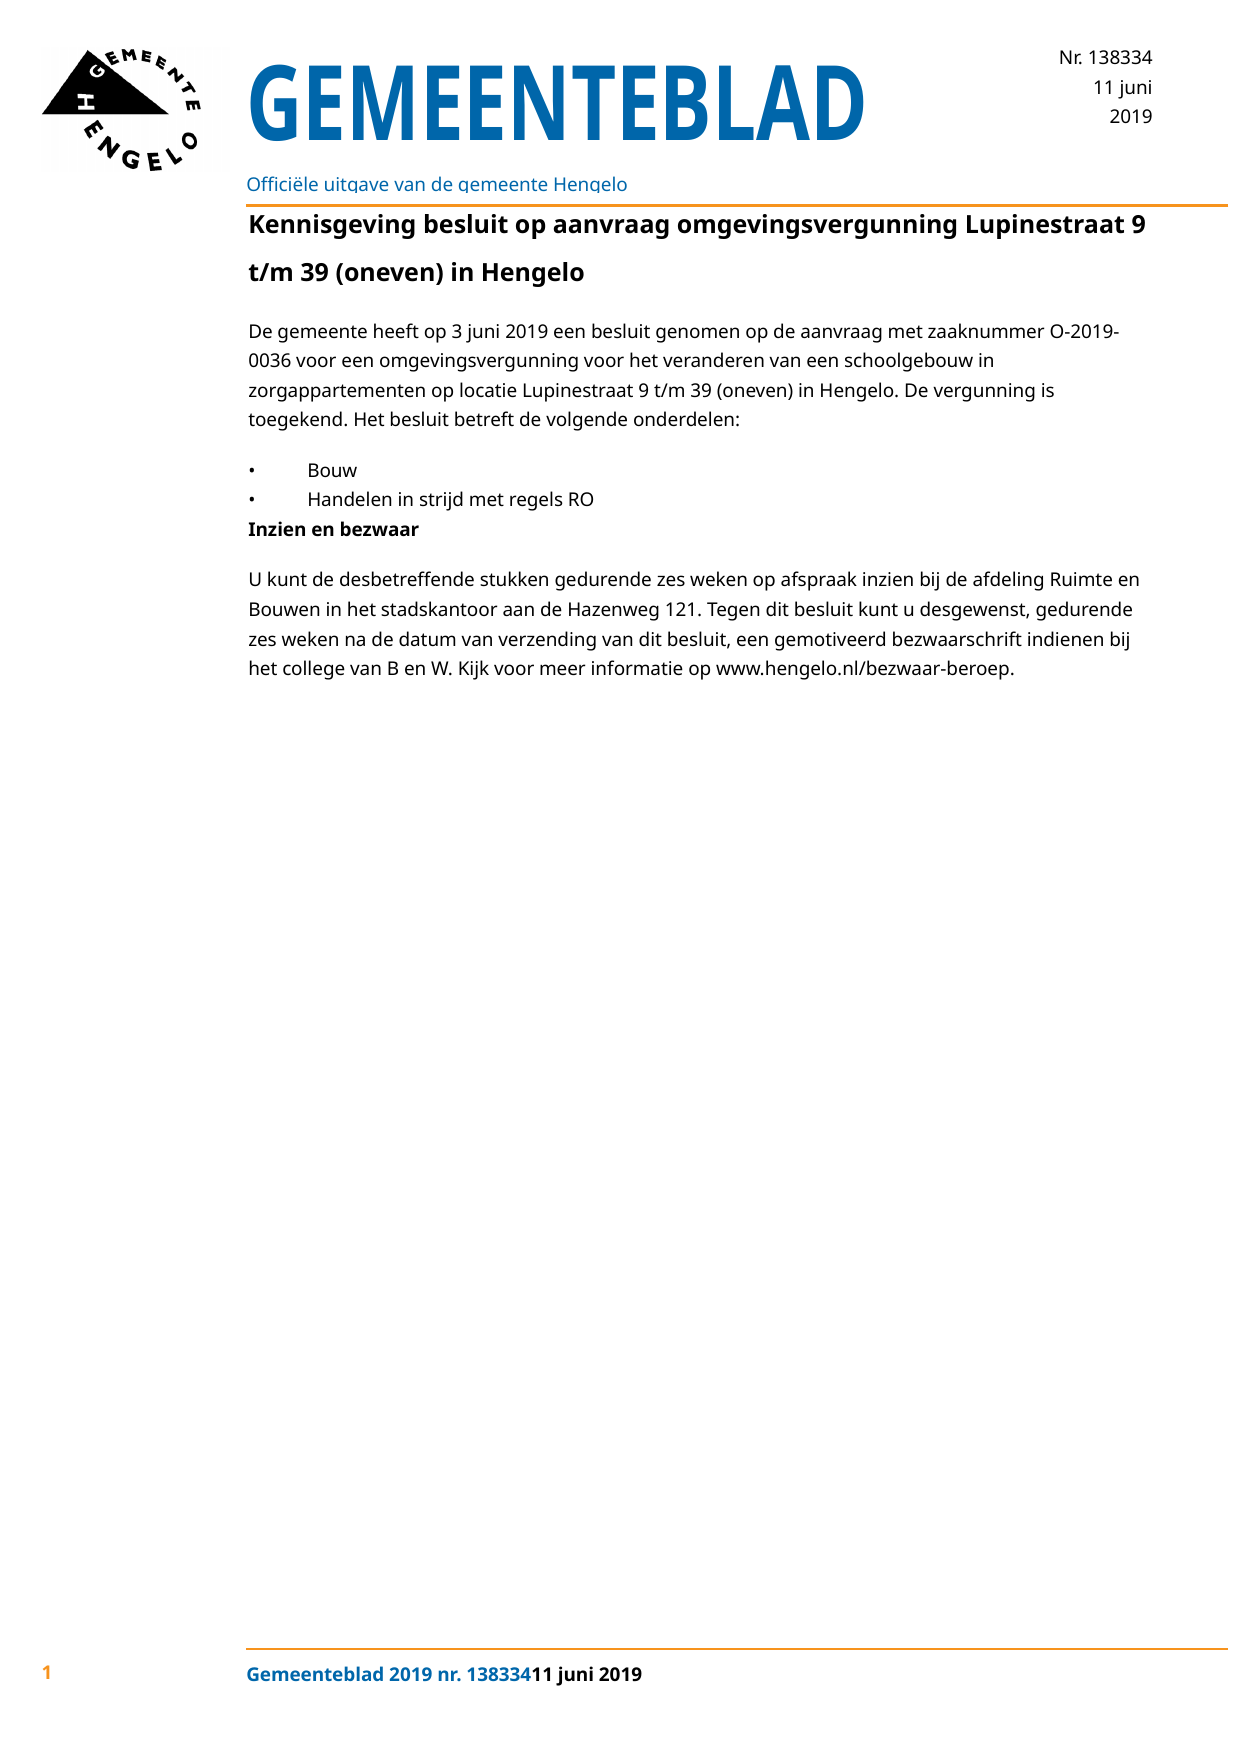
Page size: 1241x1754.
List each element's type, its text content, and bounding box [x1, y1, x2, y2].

text Inzien en bezwaar [248, 516, 1152, 542]
text De gemeente heeft op 3 juni 2019 een besluit genomen op de aanvraag met zaaknummer O-2019-0036 voor een omgevingsvergunning voor het veranderen van een schoolgebouw in zorgappartementen op locatie Lupinestraat 9 t/m 39 (oneven) in Hengelo. De vergunning is toegekend. Het besluit betreft de volgende onderdelen: [248, 318, 1152, 432]
list Handelen in strijd met regels RO [248, 487, 1152, 512]
text Kennisgeving besluit op aanvraag omgevingsvergunning Lupinestraat 9 t/m 39 (oneven) in Hengelo [248, 207, 1152, 288]
text U kunt de desbetreffende stukken gedurende zes weken op afspraak inzien bij de afdeling Ruimte en Bouwen in het stadskantoor aan de Hazenweg 121. Tegen dit besluit kunt u desgewenst, gedurende zes weken na de datum van verzending van dit besluit, een gemotiveerd bezwaarschrift indienen bij het college van B en W. Kijk voor meer informatie op www.hengelo.nl/bezwaar-beroep. [248, 567, 1152, 681]
list Bouw [248, 457, 1152, 483]
picture [41, 47, 231, 172]
